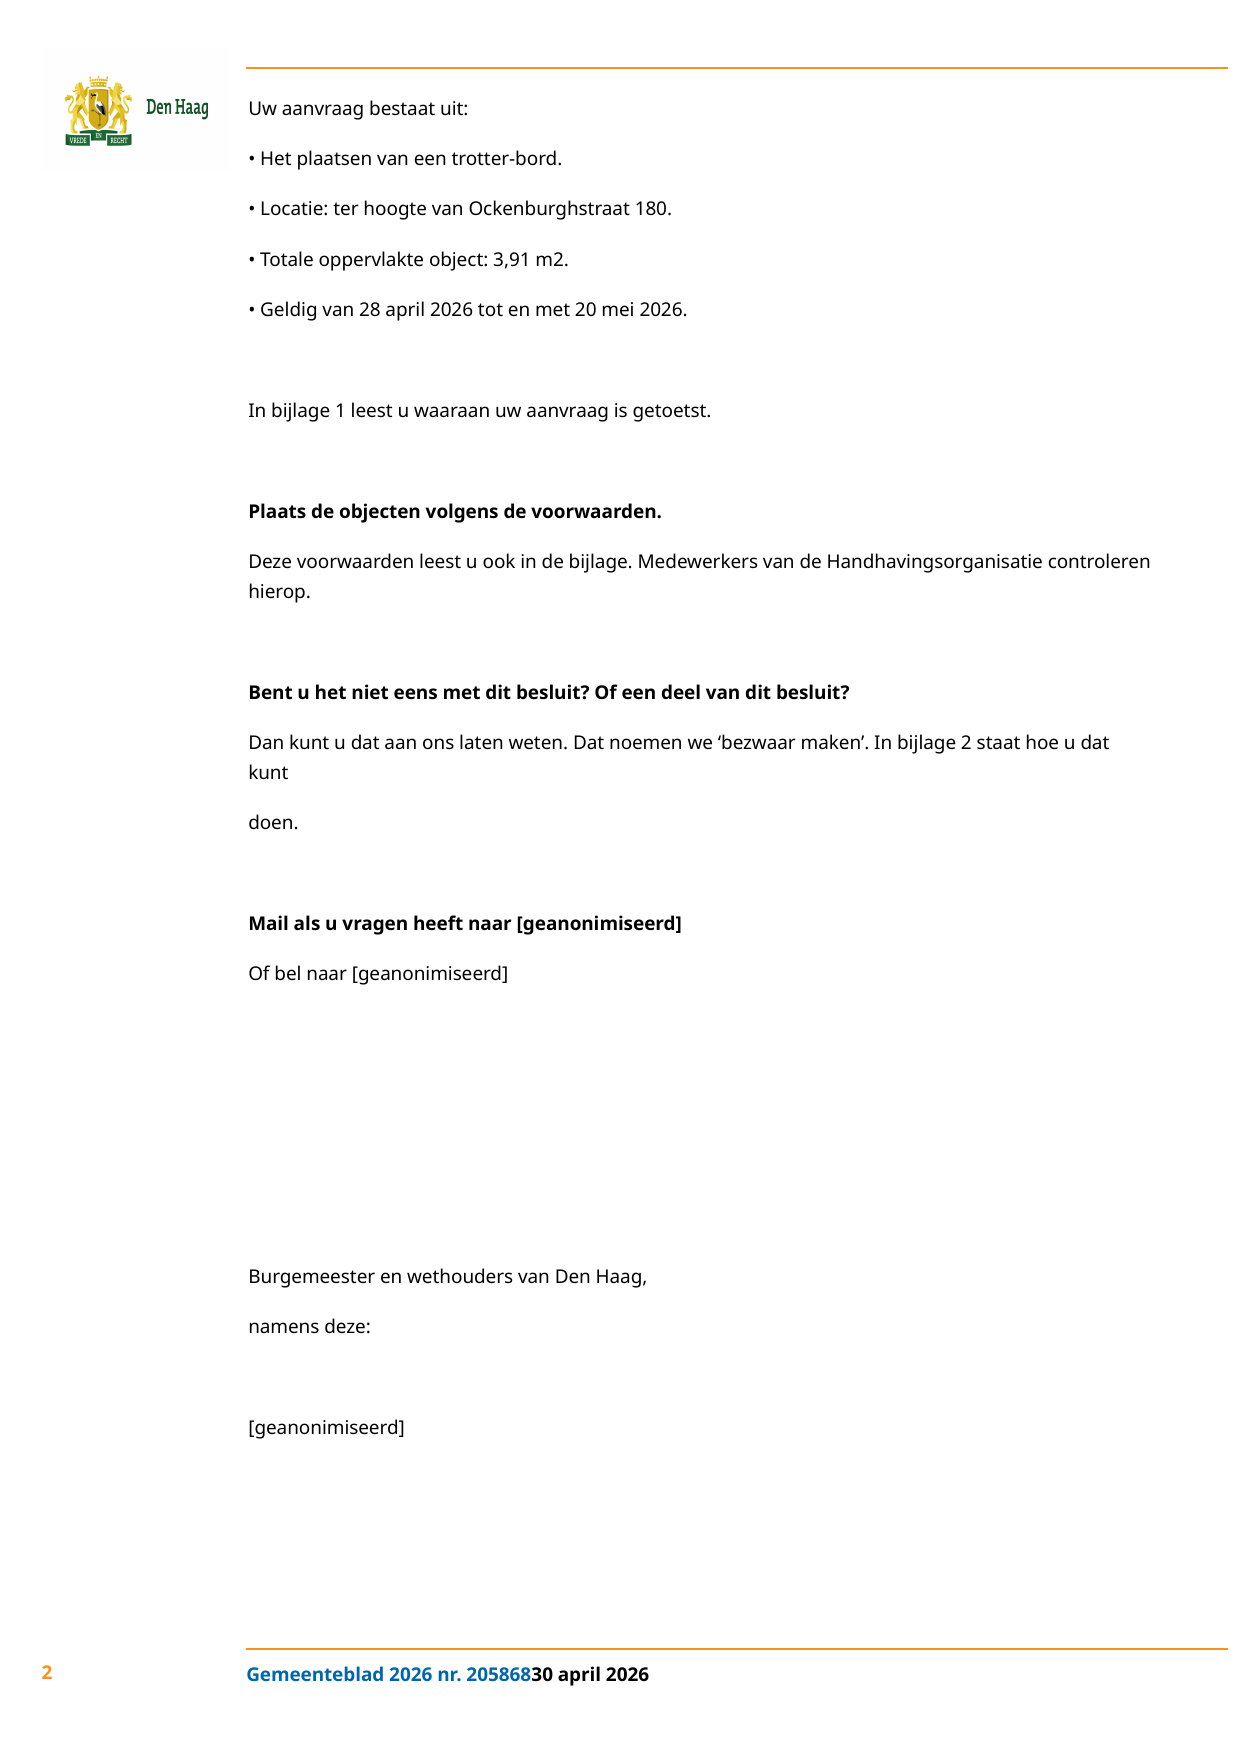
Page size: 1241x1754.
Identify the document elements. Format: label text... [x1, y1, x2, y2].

text Burgemeester en wethouders van Den Haag, [248, 1263, 1152, 1289]
text • Totale oppervlakte object: 3,91 m2. [248, 246, 1152, 272]
text Mail als u vragen heeft naar [geanonimiseerd] [248, 910, 1152, 936]
text • Locatie: ter hoogte van Ockenburghstraat 180. [248, 196, 1152, 221]
text [geanonimiseerd] [248, 1414, 1152, 1440]
text Dan kunt u dat aan ons laten weten. Dat noemen we ‘bezwaar maken’. In bijlage 2 staat hoe u dat kunt [248, 729, 1152, 785]
text • Het plaatsen van een trotter-bord. [248, 145, 1152, 171]
text Bent u het niet eens met dit besluit? Of een deel van dit besluit? [248, 679, 1152, 705]
text Deze voorwaarden leest u ook in de bijlage. Medewerkers van de Handhavingsorganisatie controleren hierop. [248, 548, 1152, 604]
text Plaats de objecten volgens de voorwaarden. [248, 498, 1152, 524]
text In bijlage 1 leest u waaraan uw aanvraag is getoetst. [248, 397, 1152, 423]
text Uw aanvraag bestaat uit: [248, 95, 1152, 121]
text • Geldig van 28 april 2026 tot en met 20 mei 2026. [248, 296, 1152, 322]
picture [41, 47, 231, 172]
text Of bel naar [geanonimiseerd] [248, 961, 1152, 986]
text doen. [248, 809, 1152, 835]
text namens deze: [248, 1313, 1152, 1339]
